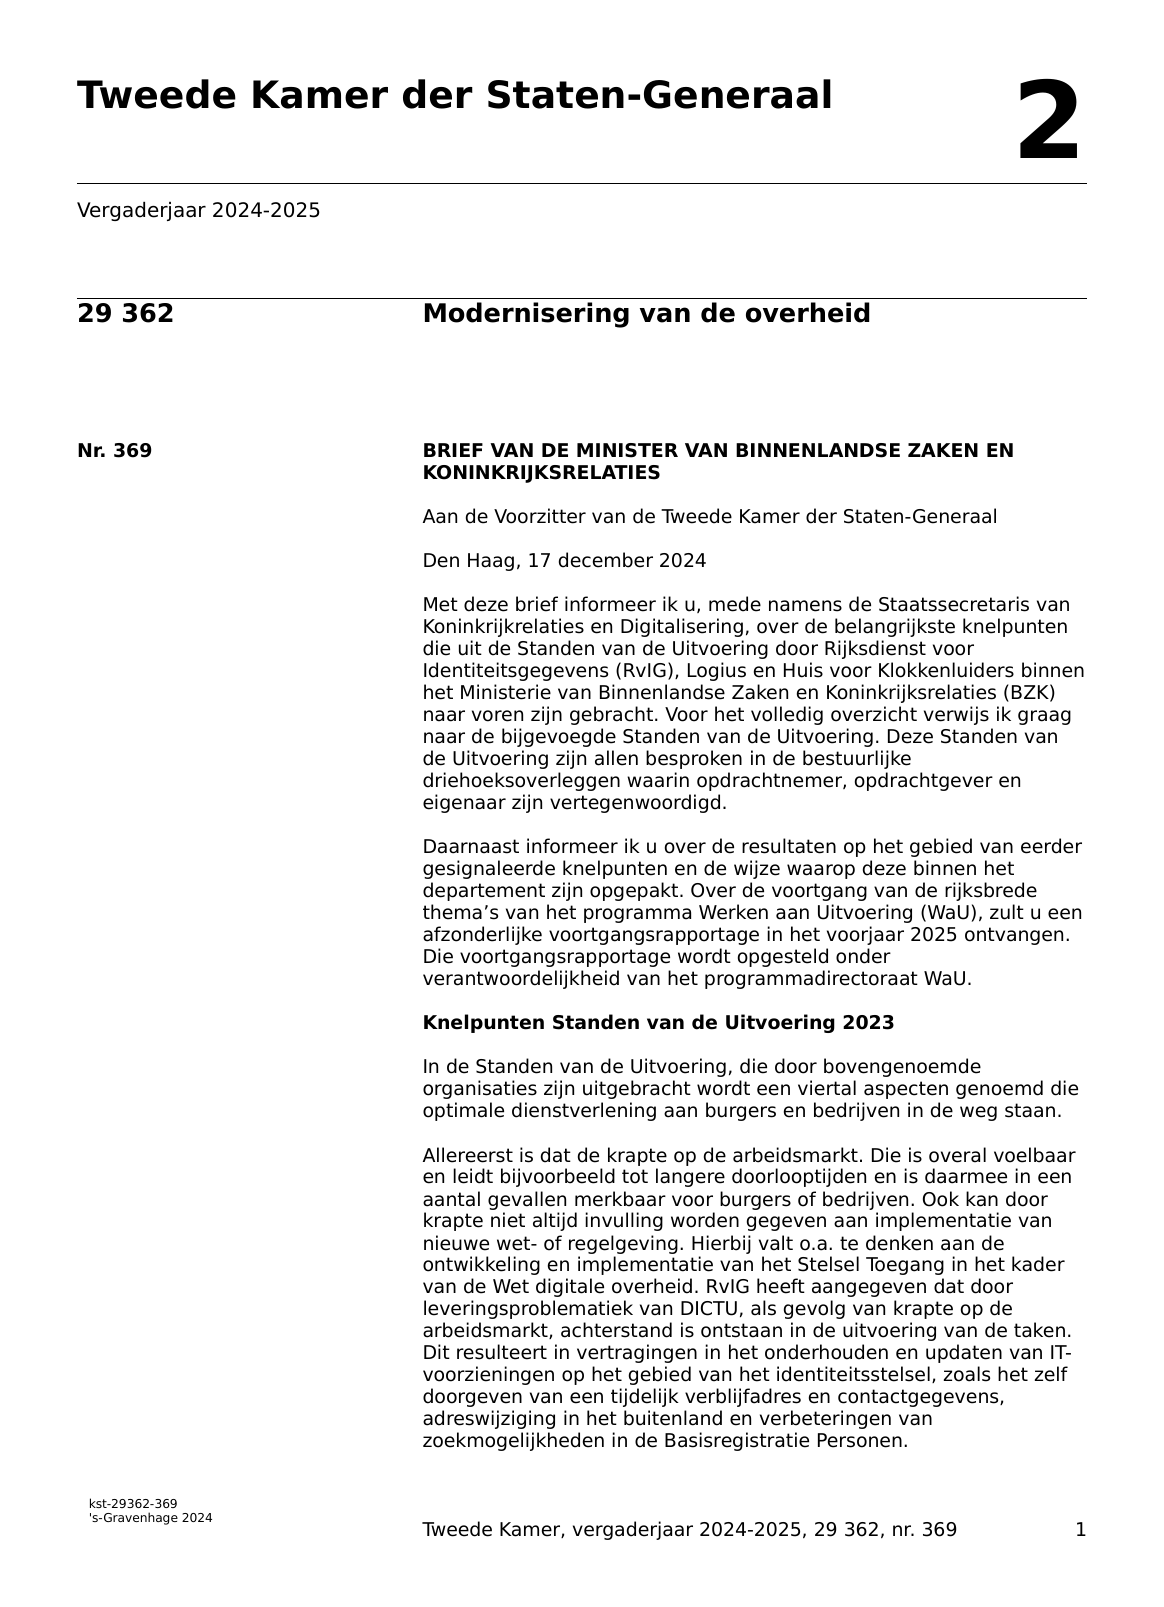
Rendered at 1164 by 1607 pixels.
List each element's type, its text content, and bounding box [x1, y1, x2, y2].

text Den Haag, 17 december 2024 [422, 550, 1087, 572]
subtitle Knelpunten Standen van de Uitvoering 2023 [422, 1012, 1087, 1034]
table_header 2 [886, 59, 1087, 183]
table_cell Vergaderjaar 2024-2025 [77, 184, 1087, 298]
text 's-Gravenhage 2024 [88, 1511, 323, 1525]
text Met deze brief informeer ik u, mede namens de Staatssecretaris van Koninkrijkrelaties en Digitalisering, over de belangrijkste knelpunten die uit de Standen van de Uitvoering door Rijksdienst voor Identiteitsgegevens (RvIG), Logius en Huis voor Klokkenluiders binnen het Ministerie van Binnenlandse Zaken en Koninkrijksrelaties (BZK) naar voren zijn gebracht. Voor het volledig overzicht verwijs ik graag naar de bijgevoegde Standen van de Uitvoering. Deze Standen van de Uitvoering zijn allen besproken in de bestuurlijke driehoeksoverleggen waarin opdrachtnemer, opdrachtgever en eigenaar zijn vertegenwoordigd. [422, 594, 1087, 814]
text In de Standen van de Uitvoering, die door bovengenoemde organisaties zijn uitgebracht wordt een viertal aspecten genoemd die optimale dienstverlening aan burgers en bedrijven in de weg staan. [422, 1056, 1087, 1122]
table_header Tweede Kamer der Staten-Generaal [77, 59, 886, 183]
subtitle 29 362 Modernisering van de overheid [77, 299, 1087, 329]
text Aan de Voorzitter van de Tweede Kamer der Staten-Generaal [422, 506, 1087, 528]
text kst-29362-369 [88, 1497, 323, 1511]
text Daarnaast informeer ik u over de resultaten op het gebied van eerder gesignaleerde knelpunten en de wijze waarop deze binnen het departement zijn opgepakt. Over de voortgang van de rijksbrede thema’s van het programma Werken aan Uitvoering (WaU), zult u een afzonderlijke voortgangsrapportage in het voorjaar 2025 ontvangen. Die voortgangsrapportage wordt opgesteld onder verantwoordelijkheid van het programmadirectoraat WaU. [422, 836, 1087, 990]
text Allereerst is dat de krapte op de arbeidsmarkt. Die is overal voelbaar en leidt bijvoorbeeld tot langere doorlooptijden en is daarmee in een aantal gevallen merkbaar voor burgers of bedrijven. Ook kan door krapte niet altijd invulling worden gegeven aan implementatie van nieuwe wet- of regelgeving. Hierbij valt o.a. te denken aan de ontwikkeling en implementatie van het Stelsel Toegang in het kader van de Wet digitale overheid. RvIG heeft aangegeven dat door leveringsproblematiek van DICTU, als gevolg van krapte op de arbeidsmarkt, achterstand is ontstaan in de uitvoering van de taken. Dit resulteert in vertragingen in het onderhouden en updaten van IT-voorzieningen op het gebied van het identiteitsstelsel, zoals het zelf doorgeven van een tijdelijk verblijfadres en contactgegevens, adreswijziging in het buitenland en verbeteringen van zoekmogelijkheden in de Basisregistratie Personen. [422, 1144, 1087, 1452]
subtitle Nr. 369 BRIEF VAN DE MINISTER VAN BINNENLANDSE ZAKEN EN KONINKRIJKSRELATIES [77, 440, 1087, 484]
